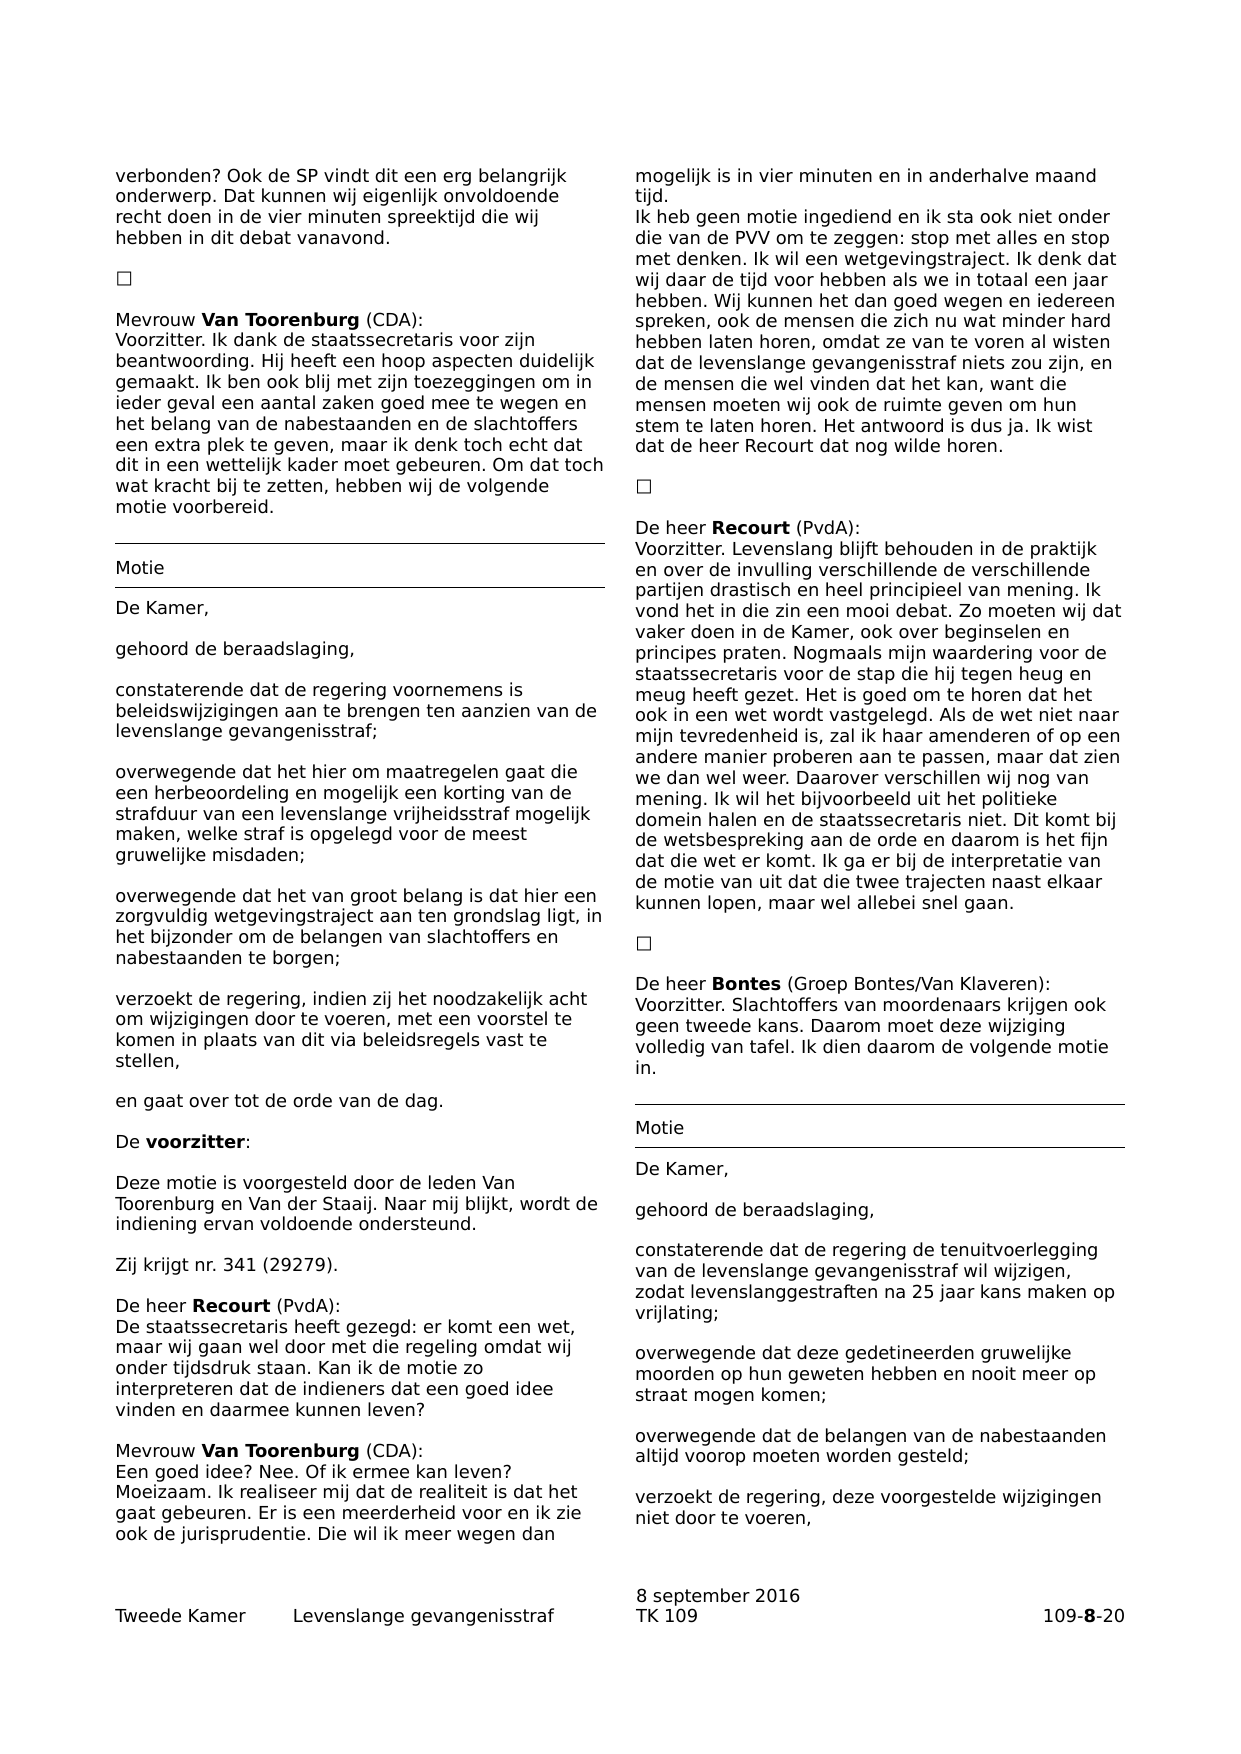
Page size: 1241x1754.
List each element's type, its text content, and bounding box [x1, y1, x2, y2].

text De voorzitter: [115, 1132, 605, 1153]
text Mevrouw Van Toorenburg (CDA): [115, 309, 605, 330]
text verbonden? Ook de SP vindt dit een erg belangrijk onderwerp. Dat kunnen wij eigenlijk onvoldoende recht doen in de vier minuten spreektijd die wij hebben in dit debat vanavond. [115, 165, 605, 249]
text Ik heb geen motie ingediend en ik sta ook niet onder die van de PVV om te zeggen: stop met alles en stop met denken. Ik wil een wetgevingstraject. Ik denk dat wij daar de tijd voor hebben als we in totaal een jaar hebben. Wij kunnen het dan goed wegen en iedereen spreken, ook de mensen die zich nu wat minder hard hebben laten horen, omdat ze van te voren al wisten dat de levenslange gevangenisstraf niets zou zijn, en de mensen die wel vinden dat het kan, want die mensen moeten wij ook de ruimte geven om hun stem te laten horen. Het antwoord is dus ja. Ik wist dat de heer Recourt dat nog wilde horen. [635, 207, 1125, 457]
text gehoord de beraadslaging, [115, 639, 605, 660]
text ⬜ [115, 269, 605, 289]
text Voorzitter. Ik dank de staatssecretaris voor zijn beantwoording. Hij heeft een hoop aspecten duidelijk gemaakt. Ik ben ook blij met zijn toezeggingen om in ieder geval een aantal zaken goed mee te wegen en het belang van de nabestaanden en de slachtoffers een extra plek te geven, maar ik denk toch echt dat dit in een wettelijk kader moet gebeuren. Om dat toch wat kracht bij te zetten, hebben wij de volgende motie voorbereid. [115, 330, 605, 518]
text overwegende dat het hier om maatregelen gaat die een herbeoordeling en mogelijk een korting van de strafduur van een levenslange vrijheidsstraf mogelijk maken, welke straf is opgelegd voor de meest gruwelijke misdaden; [115, 762, 605, 866]
text overwegende dat het van groot belang is dat hier een zorgvuldig wetgevingstraject aan ten grondslag ligt, in het bijzonder om de belangen van slachtoffers en nabestaanden te borgen; [115, 886, 605, 968]
text Motie [115, 557, 605, 578]
text Voorzitter. Levenslang blijft behouden in de praktijk en over de invulling verschillende de verschillende partijen drastisch en heel principieel van mening. Ik vond het in die zin een mooi debat. Zo moeten wij dat vaker doen in de Kamer, ook over beginselen en principes praten. Nogmaals mijn waardering voor de staatssecretaris voor de stap die hij tegen heug en meug heeft gezet. Het is goed om te horen dat het ook in een wet wordt vastgelegd. Als de wet niet naar mijn tevredenheid is, zal ik haar amenderen of op een andere manier proberen aan te passen, maar dat zien we dan wel weer. Daarover verschillen wij nog van mening. Ik wil het bijvoorbeeld uit het politieke domein halen en de staatssecretaris niet. Dit komt bij de wetsbespreking aan de orde en daarom is het fijn dat die wet er komt. Ik ga er bij de interpretatie van de motie van uit dat die twee trajecten naast elkaar kunnen lopen, maar wel allebei snel gaan. [635, 538, 1125, 913]
text ⬜ [635, 477, 1125, 498]
text overwegende dat de belangen van de nabestaanden altijd voorop moeten worden gesteld; [635, 1425, 1125, 1467]
text verzoekt de regering, deze voorgestelde wijzigingen niet door te voeren, [635, 1487, 1125, 1528]
text en gaat over tot de orde van de dag. [115, 1091, 605, 1112]
text constaterende dat de regering de tenuitvoerlegging van de levenslange gevangenisstraf wil wijzigen, zodat levenslanggestraften na 25 jaar kans maken op vrijlating; [635, 1240, 1125, 1323]
text Zij krijgt nr. 341 (29279). [115, 1255, 605, 1276]
text verzoekt de regering, indien zij het noodzakelijk acht om wijzigingen door te voeren, met een voorstel te komen in plaats van dit via beleidsregels vast te stellen, [115, 988, 605, 1071]
text mogelijk is in vier minuten en in anderhalve maand tijd. [635, 165, 1125, 207]
text De Kamer, [635, 1159, 1125, 1179]
text ⬜ [635, 933, 1125, 954]
text De heer Bontes (Groep Bontes/Van Klaveren): [635, 974, 1125, 995]
text overwegende dat deze gedetineerden gruwelijke moorden op hun geweten hebben en nooit meer op straat mogen komen; [635, 1343, 1125, 1405]
text Motie [635, 1118, 1125, 1139]
text Mevrouw Van Toorenburg (CDA): [115, 1441, 605, 1461]
text De heer Recourt (PvdA): [635, 518, 1125, 538]
text gehoord de beraadslaging, [635, 1199, 1125, 1220]
text constaterende dat de regering voornemens is beleidswijzigingen aan te brengen ten aanzien van de levenslange gevangenisstraf; [115, 680, 605, 742]
text De heer Recourt (PvdA): [115, 1296, 605, 1316]
text De Kamer, [115, 598, 605, 619]
text Voorzitter. Slachtoffers van moordenaars krijgen ook geen tweede kans. Daarom moet deze wijziging volledig van tafel. Ik dien daarom de volgende motie in. [635, 995, 1125, 1078]
text Deze motie is voorgesteld door de leden Van Toorenburg en Van der Staaij. Naar mij blijkt, wordt de indiening ervan voldoende ondersteund. [115, 1173, 605, 1235]
text De staatssecretaris heeft gezegd: er komt een wet, maar wij gaan wel door met die regeling omdat wij onder tijdsdruk staan. Kan ik de motie zo interpreteren dat de indieners dat een goed idee vinden en daarmee kunnen leven? [115, 1316, 605, 1421]
text Een goed idee? Nee. Of ik ermee kan leven? Moeizaam. Ik realiseer mij dat de realiteit is dat het gaat gebeuren. Er is een meerderheid voor en ik zie ook de jurisprudentie. Die wil ik meer wegen dan [115, 1461, 605, 1545]
